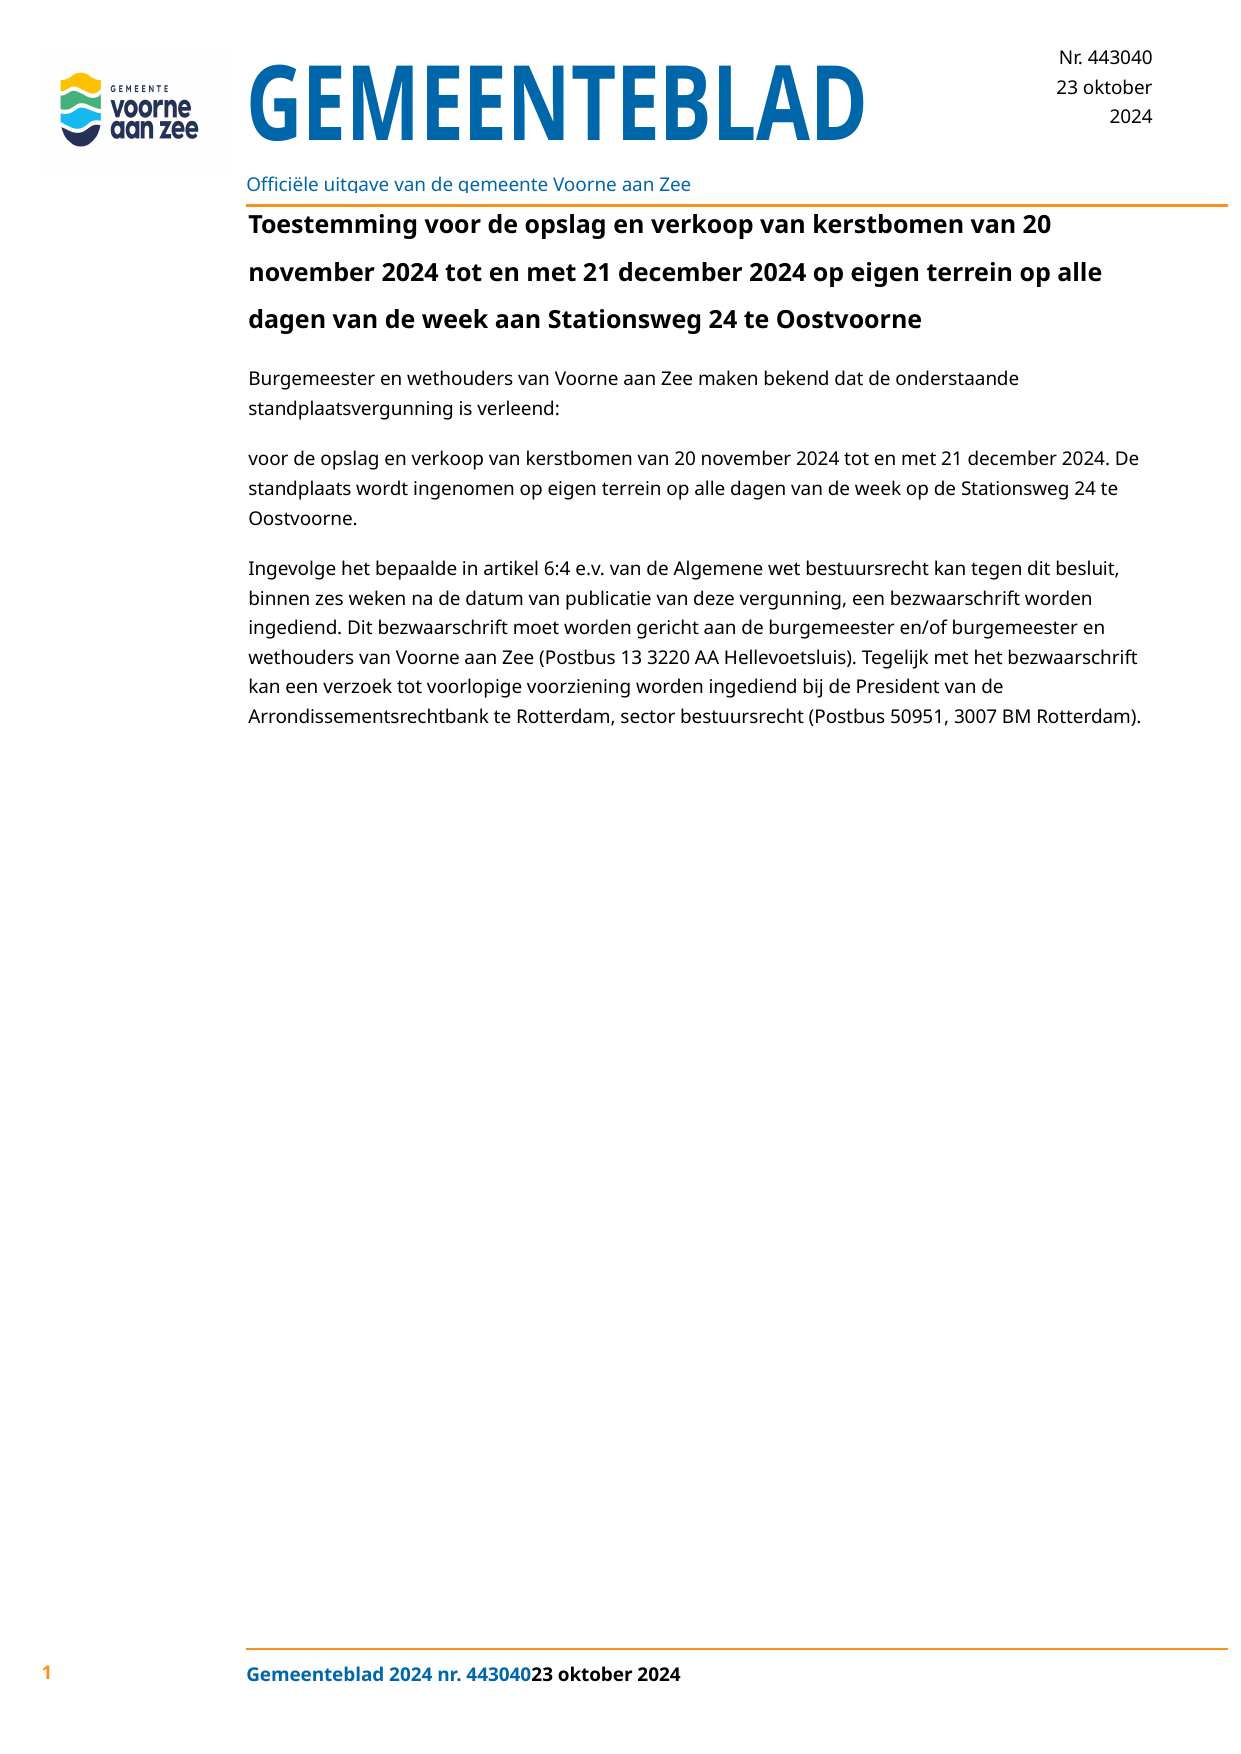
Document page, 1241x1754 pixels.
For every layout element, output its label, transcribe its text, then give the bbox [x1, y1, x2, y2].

text Burgemeester en wethouders van Voorne aan Zee maken bekend dat de onderstaande standplaatsvergunning is verleend: [248, 366, 1152, 421]
text voor de opslag en verkoop van kerstbomen van 20 november 2024 tot en met 21 december 2024. De standplaats wordt ingenomen op eigen terrein op alle dagen van de week op de Stationsweg 24 te Oostvoorne. [248, 446, 1152, 530]
picture [41, 47, 231, 172]
text Toestemming voor de opslag en verkoop van kerstbomen van 20 november 2024 tot en met 21 december 2024 op eigen terrein op alle dagen van de week aan Stationsweg 24 te Oostvoorne [248, 207, 1152, 336]
text Ingevolge het bepaalde in artikel 6:4 e.v. van de Algemene wet bestuursrecht kan tegen dit besluit, binnen zes weken na de datum van publicatie van deze vergunning, een bezwaarschrift worden ingediend. Dit bezwaarschrift moet worden gericht aan de burgemeester en/of burgemeester en wethouders van Voorne aan Zee (Postbus 13 3220 AA Hellevoetsluis). Tegelijk met het bezwaarschrift kan een verzoek tot voorlopige voorziening worden ingediend bij de President van de Arrondissementsrechtbank te Rotterdam, sector bestuursrecht (Postbus 50951, 3007 BM Rotterdam). [248, 555, 1152, 729]
